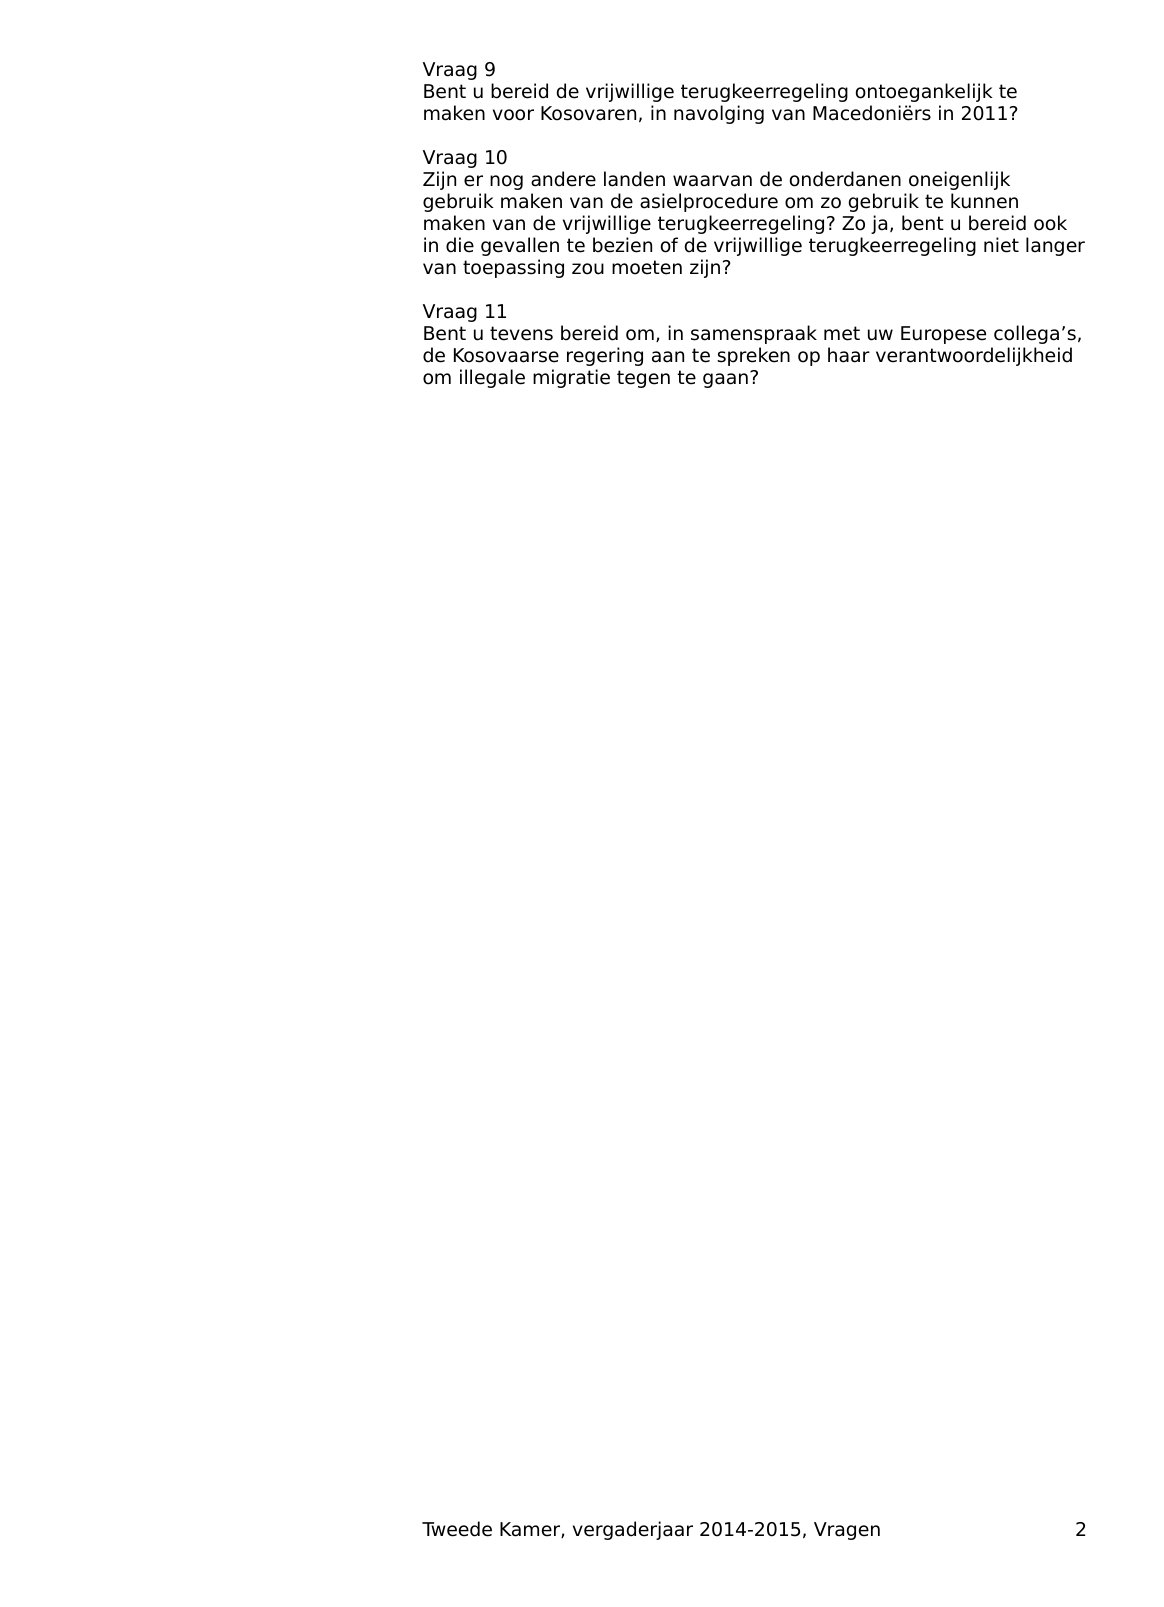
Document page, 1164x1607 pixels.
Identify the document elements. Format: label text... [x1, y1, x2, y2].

text Zijn er nog andere landen waarvan de onderdanen oneigenlijk gebruik maken van de asielprocedure om zo gebruik te kunnen maken van de vrijwillige terugkeerregeling? Zo ja, bent u bereid ook in die gevallen te bezien of de vrijwillige terugkeerregeling niet langer van toepassing zou moeten zijn? [422, 169, 1087, 279]
text Vraag 9 [422, 59, 1087, 81]
text Vraag 10 [422, 147, 1087, 169]
text Vraag 11 [422, 301, 1087, 323]
text Bent u tevens bereid om, in samenspraak met uw Europese collega’s, de Kosovaarse regering aan te spreken op haar verantwoordelijkheid om illegale migratie tegen te gaan? [422, 323, 1087, 389]
text Bent u bereid de vrijwillige terugkeerregeling ontoegankelijk te maken voor Kosovaren, in navolging van Macedoniërs in 2011? [422, 81, 1087, 125]
